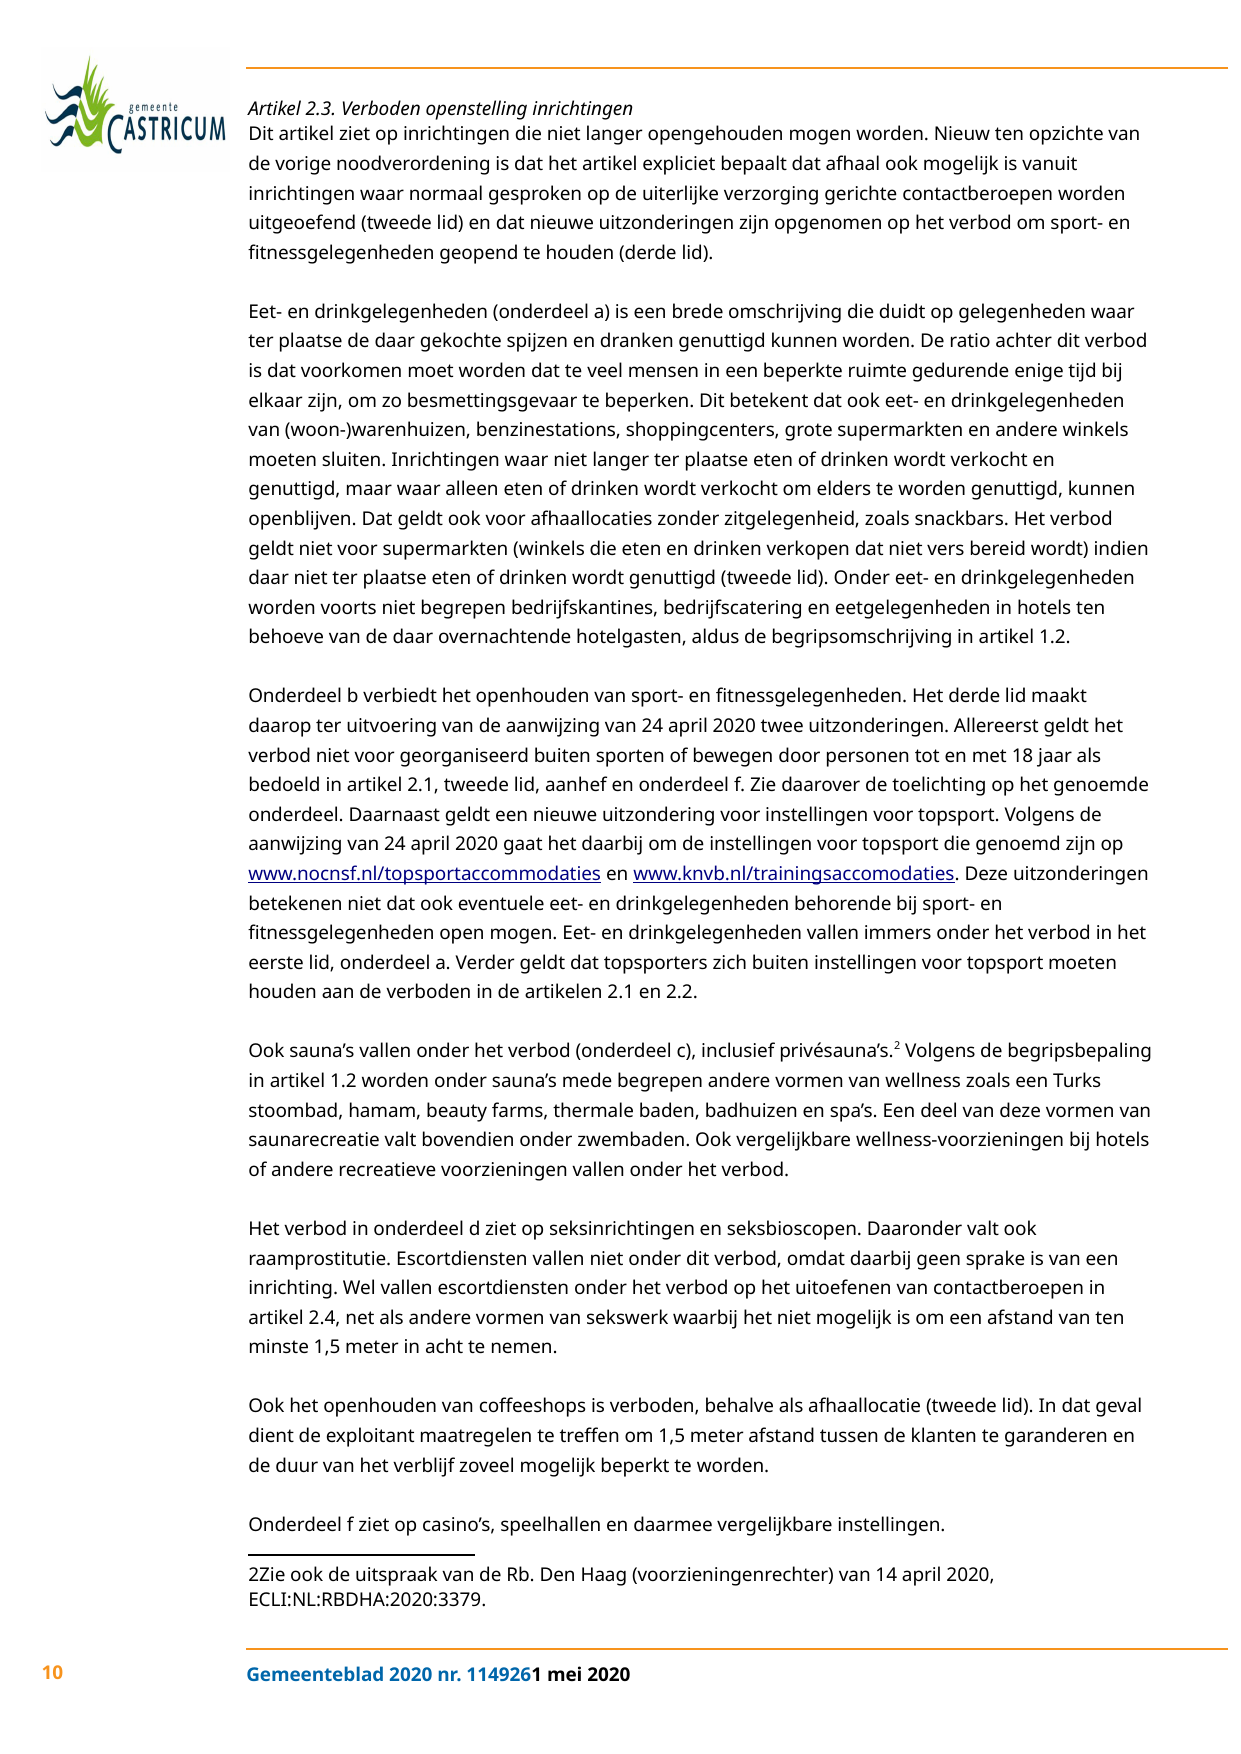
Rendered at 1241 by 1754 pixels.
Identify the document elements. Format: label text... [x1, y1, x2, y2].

text Artikel 2.3. Verboden openstelling inrichtingen [248, 95, 1152, 121]
text Ook sauna’s vallen onder het verbod (onderdeel c), inclusief privésauna’s. Volgens de begripsbepaling in artikel 1.2 worden onder sauna’s mede begrepen andere vormen van wellness zoals een Turks stoombad, hamam, beauty farms, thermale baden, badhuizen en spa’s. Een deel van deze vormen van saunarecreatie valt bovendien onder zwembaden. Ook vergelijkbare wellness-voorzieningen bij hotels of andere recreatieve voorzieningen vallen onder het verbod. [248, 1038, 1152, 1182]
text Zie ook de uitspraak van de Rb. Den Haag (voorzieningenrechter) van 14 april 2020, ECLI:NL:RBDHA:2020:3379. [248, 1561, 1152, 1612]
text Ook het openhouden van coffeeshops is verboden, behalve als afhaallocatie (tweede lid). In dat geval dient de exploitant maatregelen te treffen om 1,5 meter afstand tussen de klanten te garanderen en de duur van het verblijf zoveel mogelijk beperkt te worden. [248, 1393, 1152, 1477]
text Eet- en drinkgelegenheden (onderdeel a) is een brede omschrijving die duidt op gelegenheden waar ter plaatse de daar gekochte spijzen en dranken genuttigd kunnen worden. De ratio achter dit verbod is dat voorkomen moet worden dat te veel mensen in een beperkte ruimte gedurende enige tijd bij elkaar zijn, om zo besmettingsgevaar te beperken. Dit betekent dat ook eet- en drinkgelegenheden van (woon-)warenhuizen, benzinestations, shoppingcenters, grote supermarkten en andere winkels moeten sluiten. Inrichtingen waar niet langer ter plaatse eten of drinken wordt verkocht en genuttigd, maar waar alleen eten of drinken wordt verkocht om elders te worden genuttigd, kunnen openblijven. Dat geldt ook voor afhaallocaties zonder zitgelegenheid, zoals snackbars. Het verbod geldt niet voor supermarkten (winkels die eten en drinken verkopen dat niet vers bereid wordt) indien daar niet ter plaatse eten of drinken wordt genuttigd (tweede lid). Onder eet- en drinkgelegenheden worden voorts niet begrepen bedrijfskantines, bedrijfscatering en eetgelegenheden in hotels ten behoeve van de daar overnachtende hotelgasten, aldus de begripsomschrijving in artikel 1.2. [248, 298, 1152, 649]
text Onderdeel f ziet op casino’s, speelhallen en daarmee vergelijkbare instellingen. [248, 1511, 1152, 1537]
picture [41, 47, 231, 172]
text Het verbod in onderdeel d ziet op seksinrichtingen en seksbioscopen. Daaronder valt ook raamprostitutie. Escortdiensten vallen niet onder dit verbod, omdat daarbij geen sprake is van een inrichting. Wel vallen escortdiensten onder het verbod op het uitoefenen van contactberoepen in artikel 2.4, net als andere vormen van sekswerk waarbij het niet mogelijk is om een afstand van ten minste 1,5 meter in acht te nemen. [248, 1215, 1152, 1359]
text Onderdeel b verbiedt het openhouden van sport- en fitnessgelegenheden. Het derde lid maakt daarop ter uitvoering van de aanwijzing van 24 april 2020 twee uitzonderingen. Allereerst geldt het verbod niet voor georganiseerd buiten sporten of bewegen door personen tot en met 18 jaar als bedoeld in artikel 2.1, tweede lid, aanhef en onderdeel f. Zie daarover de toelichting op het genoemde onderdeel. Daarnaast geldt een nieuwe uitzondering voor instellingen voor topsport. Volgens de aanwijzing van 24 april 2020 gaat het daarbij om de instellingen voor topsport die genoemd zijn op www.nocnsf.nl/topsportaccommodaties en www.knvb.nl/trainingsaccomodaties. Deze uitzonderingen betekenen niet dat ook eventuele eet- en drinkgelegenheden behorende bij sport- en fitnessgelegenheden open mogen. Eet- en drinkgelegenheden vallen immers onder het verbod in het eerste lid, onderdeel a. Verder geldt dat topsporters zich buiten instellingen voor topsport moeten houden aan de verboden in de artikelen 2.1 en 2.2. [248, 683, 1152, 1004]
text Dit artikel ziet op inrichtingen die niet langer opengehouden mogen worden. Nieuw ten opzichte van de vorige noodverordening is dat het artikel expliciet bepaalt dat afhaal ook mogelijk is vanuit inrichtingen waar normaal gesproken op de uiterlijke verzorging gerichte contactberoepen worden uitgeoefend (tweede lid) en dat nieuwe uitzonderingen zijn opgenomen op het verbod om sport- en fitnessgelegenheden geopend te houden (derde lid). [248, 121, 1152, 264]
